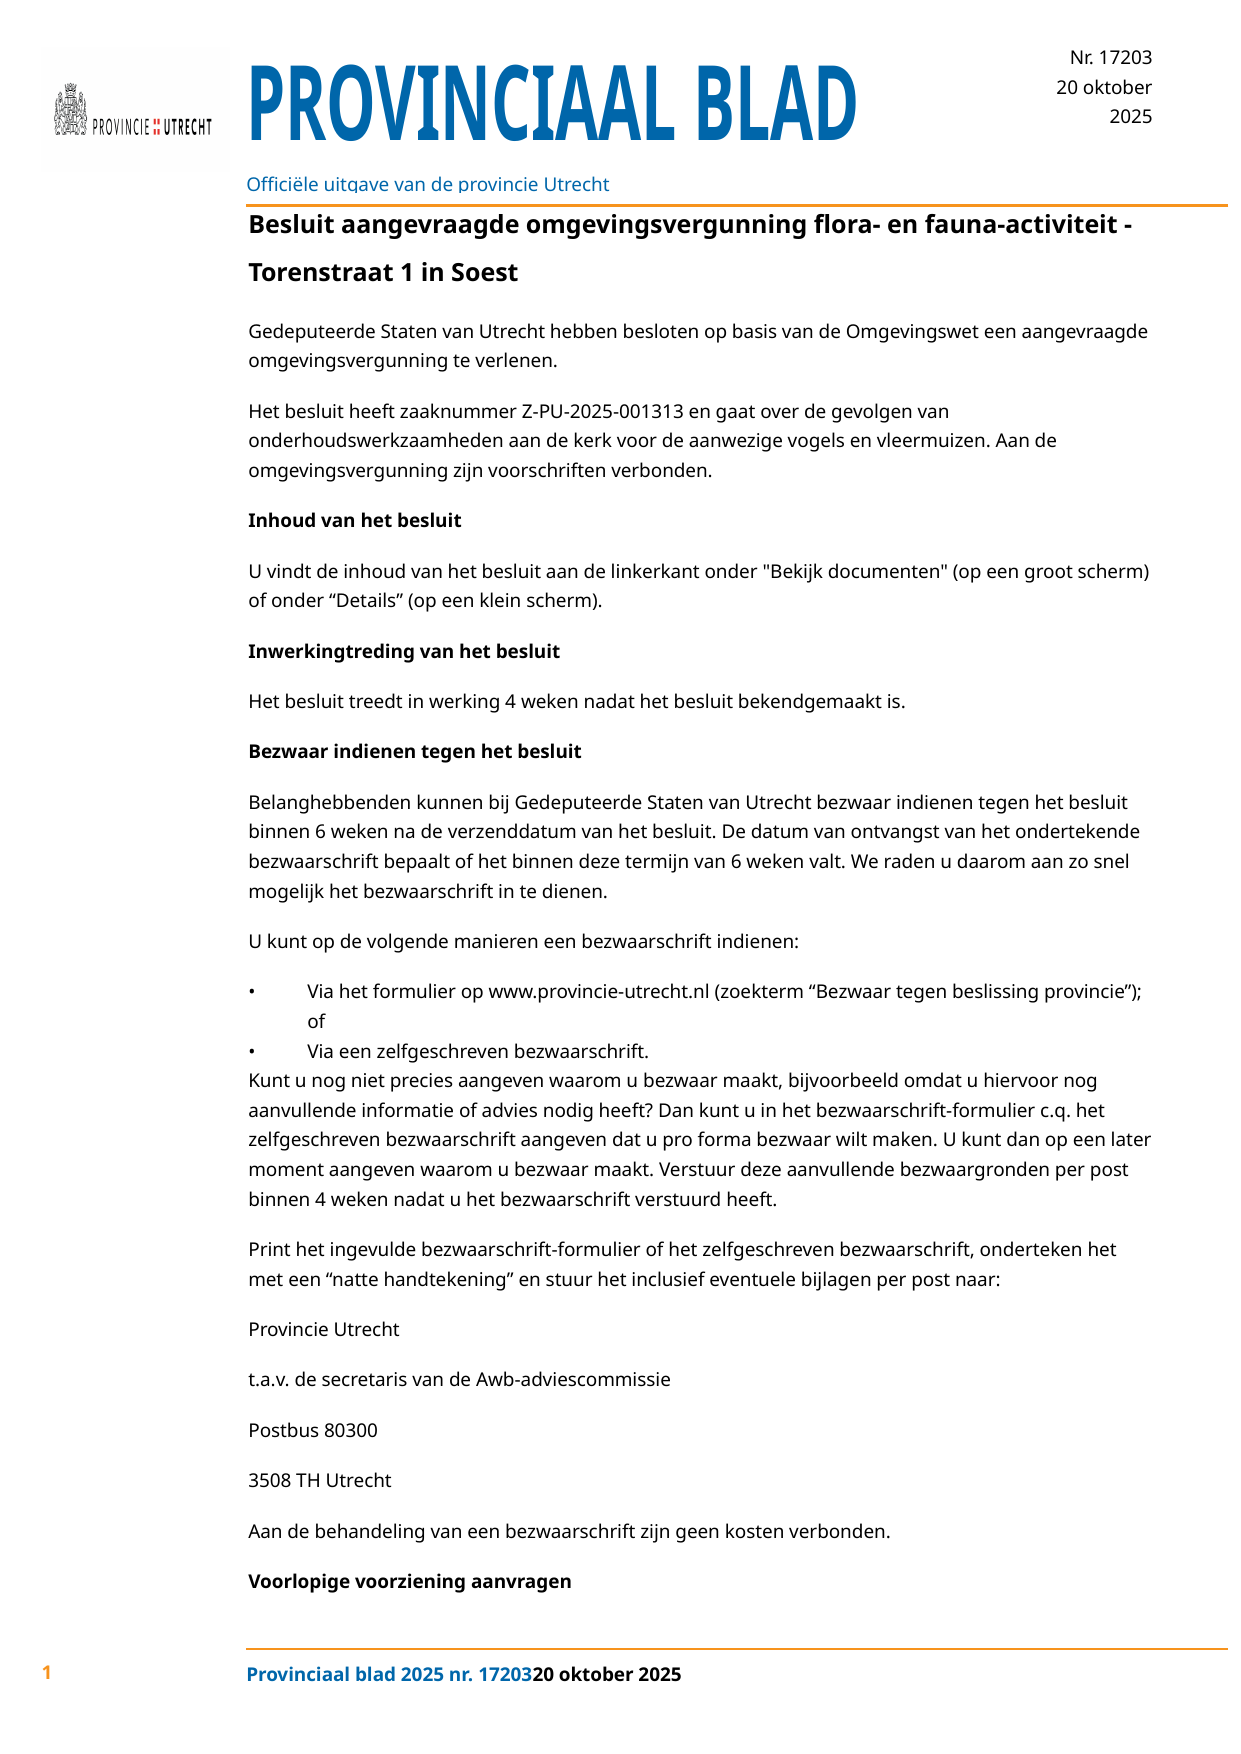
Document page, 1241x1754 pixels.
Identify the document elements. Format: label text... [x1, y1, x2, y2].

text Het besluit heeft zaaknummer Z-PU-2025-001313 en gaat over de gevolgen van onderhoudswerkzaamheden aan de kerk voor de aanwezige vogels en vleermuizen. Aan de omgevingsvergunning zijn voorschriften verbonden. [248, 398, 1152, 483]
text Besluit aangevraagde omgevingsvergunning flora- en fauna-activiteit - Torenstraat 1 in Soest [248, 207, 1152, 288]
text Bezwaar indienen tegen het besluit [248, 739, 1152, 764]
text 3508 TH Utrecht [248, 1467, 1152, 1493]
text Voorlopige voorziening aanvragen [248, 1568, 1152, 1594]
text Postbus 80300 [248, 1417, 1152, 1443]
text Kunt u nog niet precies aangeven waarom u bezwaar maakt, bijvoorbeeld omdat u hiervoor nog aanvullende informatie of advies nodig heeft? Dan kunt u in het bezwaarschrift-formulier c.q. het zelfgeschreven bezwaarschrift aangeven dat u pro forma bezwaar wilt maken. U kunt dan op een later moment aangeven waarom u bezwaar maakt. Verstuur deze aanvullende bezwaargronden per post binnen 4 weken nadat u het bezwaarschrift verstuurd heeft. [248, 1067, 1152, 1212]
text Inhoud van het besluit [248, 507, 1152, 533]
list Via een zelfgeschreven bezwaarschrift. [248, 1038, 1152, 1064]
text Aan de behandeling van een bezwaarschrift zijn geen kosten verbonden. [248, 1518, 1152, 1544]
text U kunt op de volgende manieren een bezwaarschrift indienen: [248, 928, 1152, 954]
text Provincie Utrecht [248, 1316, 1152, 1342]
text Print het ingevulde bezwaarschrift-formulier of het zelfgeschreven bezwaarschrift, onderteken het met een “natte handtekening” en stuur het inclusief eventuele bijlagen per post naar: [248, 1236, 1152, 1292]
text U vindt de inhoud van het besluit aan de linkerkant onder "Bekijk documenten" (op een groot scherm) of onder “Details” (op een klein scherm). [248, 558, 1152, 613]
text Gedeputeerde Staten van Utrecht hebben besloten op basis van de Omgevingswet een aangevraagde omgevingsvergunning te verlenen. [248, 318, 1152, 373]
list Via het formulier op www.provincie-utrecht.nl (zoekterm “Bezwaar tegen beslissing provincie”); of [248, 979, 1152, 1034]
text Inwerkingtreding van het besluit [248, 638, 1152, 664]
text Belanghebbenden kunnen bij Gedeputeerde Staten van Utrecht bezwaar indienen tegen het besluit binnen 6 weken na de verzenddatum van het besluit. De datum van ontvangst van het ondertekende bezwaarschrift bepaalt of het binnen deze termijn van 6 weken valt. We raden u daarom aan zo snel mogelijk het bezwaarschrift in te dienen. [248, 789, 1152, 904]
text t.a.v. de secretaris van de Awb-adviescommissie [248, 1367, 1152, 1392]
text Het besluit treedt in werking 4 weken nadat het besluit bekendgemaakt is. [248, 688, 1152, 714]
picture [41, 47, 231, 172]
